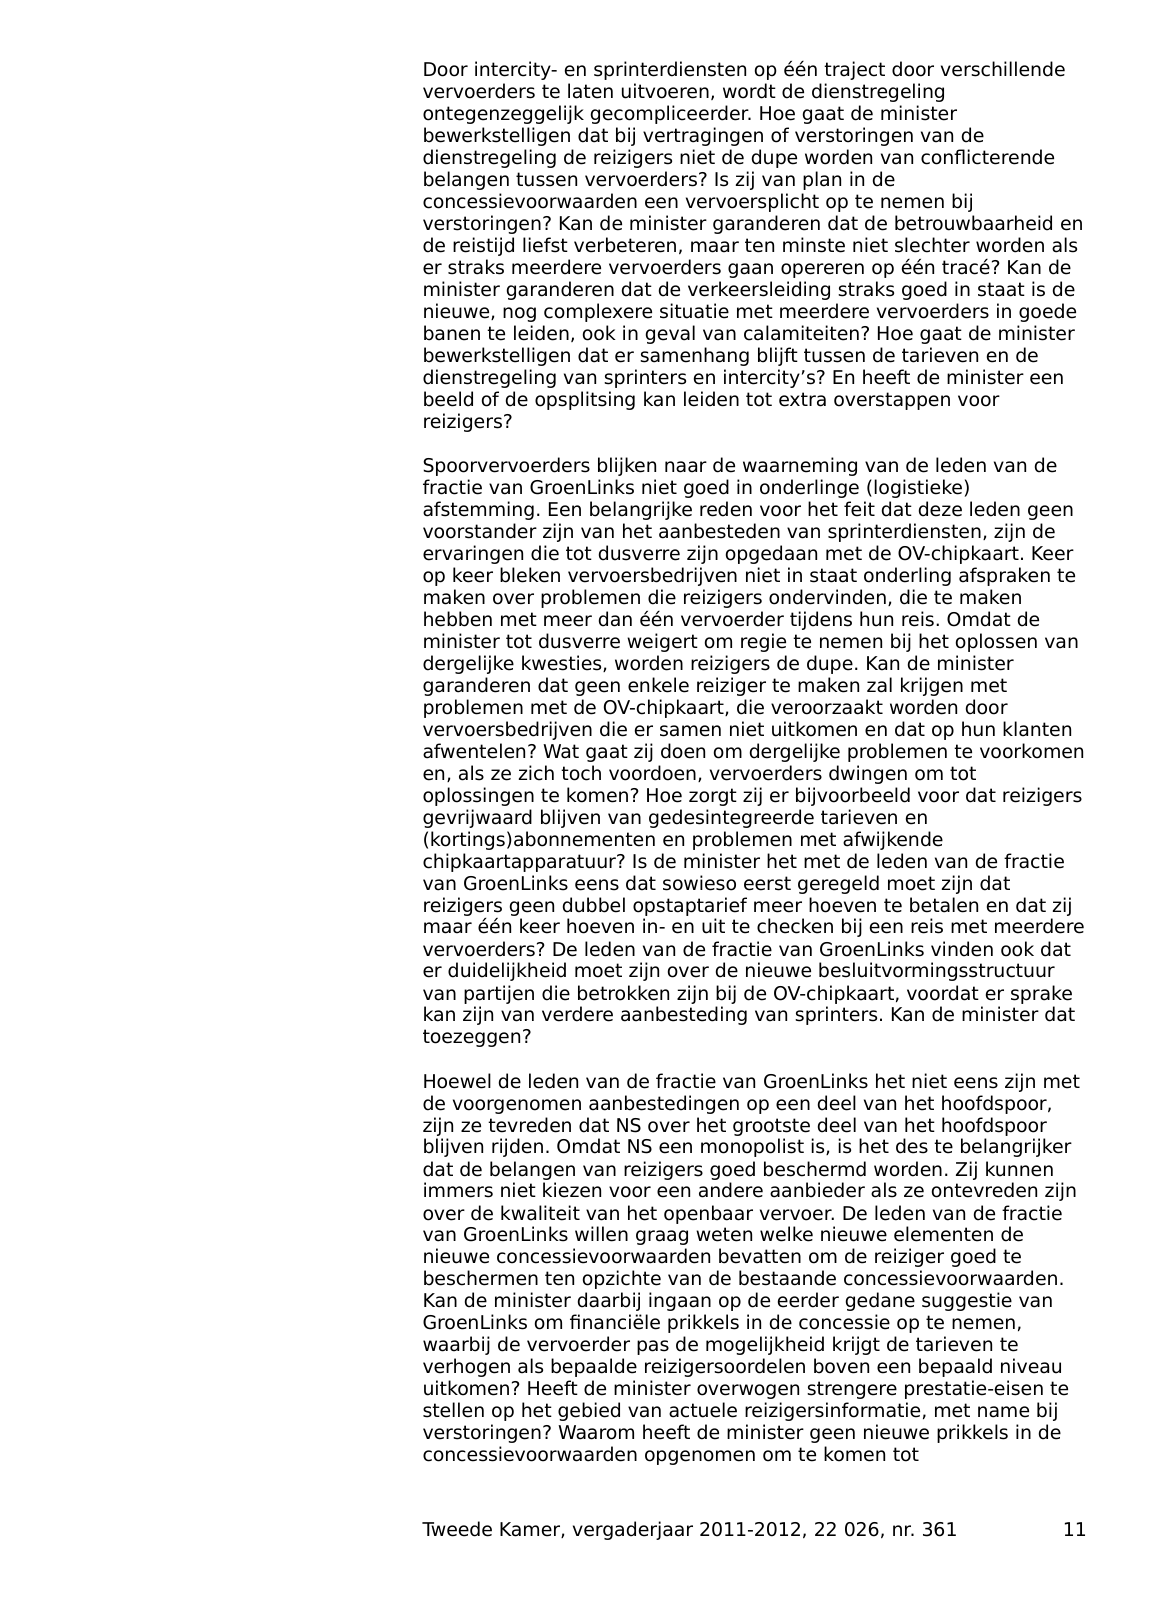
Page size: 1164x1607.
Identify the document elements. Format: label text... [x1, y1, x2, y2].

text Door intercity- en sprinterdiensten op één traject door verschillende vervoerders te laten uitvoeren, wordt de dienstregeling ontegenzeggelijk gecompliceerder. Hoe gaat de minister bewerkstelligen dat bij vertragingen of verstoringen van de dienstregeling de reizigers niet de dupe worden van conflicterende belangen tussen vervoerders? Is zij van plan in de concessievoorwaarden een vervoersplicht op te nemen bij verstoringen? Kan de minister garanderen dat de betrouwbaarheid en de reistijd liefst verbeteren, maar ten minste niet slechter worden als er straks meerdere vervoerders gaan opereren op één tracé? Kan de minister garanderen dat de verkeersleiding straks goed in staat is de nieuwe, nog complexere situatie met meerdere vervoerders in goede banen te leiden, ook in geval van calamiteiten? Hoe gaat de minister bewerkstelligen dat er samenhang blijft tussen de tarieven en de dienstregeling van sprinters en intercity’s? En heeft de minister een beeld of de opsplitsing kan leiden tot extra overstappen voor reizigers? [422, 59, 1087, 433]
text Hoewel de leden van de fractie van GroenLinks het niet eens zijn met de voorgenomen aanbestedingen op een deel van het hoofdspoor, zijn ze tevreden dat NS over het grootste deel van het hoofdspoor blijven rijden. Omdat NS een monopolist is, is het des te belangrijker dat de belangen van reizigers goed beschermd worden. Zij kunnen immers niet kiezen voor een andere aanbieder als ze ontevreden zijn over de kwaliteit van het openbaar vervoer. De leden van de fractie van GroenLinks willen graag weten welke nieuwe elementen de nieuwe concessievoorwaarden bevatten om de reiziger goed te beschermen ten opzichte van de bestaande concessievoorwaarden. Kan de minister daarbij ingaan op de eerder gedane suggestie van GroenLinks om financiële prikkels in de concessie op te nemen, waarbij de vervoerder pas de mogelijkheid krijgt de tarieven te verhogen als bepaalde reizigersoordelen boven een bepaald niveau uitkomen? Heeft de minister overwogen strengere prestatie-eisen te stellen op het gebied van actuele reizigersinformatie, met name bij verstoringen? Waarom heeft de minister geen nieuwe prikkels in de concessievoorwaarden opgenomen om te komen tot [422, 1071, 1087, 1466]
text Spoorvervoerders blijken naar de waarneming van de leden van de fractie van GroenLinks niet goed in onderlinge (logistieke) afstemming. Een belangrijke reden voor het feit dat deze leden geen voorstander zijn van het aanbesteden van sprinterdiensten, zijn de ervaringen die tot dusverre zijn opgedaan met de OV-chipkaart. Keer op keer bleken vervoersbedrijven niet in staat onderling afspraken te maken over problemen die reizigers ondervinden, die te maken hebben met meer dan één vervoerder tijdens hun reis. Omdat de minister tot dusverre weigert om regie te nemen bij het oplossen van dergelijke kwesties, worden reizigers de dupe. Kan de minister garanderen dat geen enkele reiziger te maken zal krijgen met problemen met de OV-chipkaart, die veroorzaakt worden door vervoersbedrijven die er samen niet uitkomen en dat op hun klanten afwentelen? Wat gaat zij doen om dergelijke problemen te voorkomen en, als ze zich toch voordoen, vervoerders dwingen om tot oplossingen te komen? Hoe zorgt zij er bijvoorbeeld voor dat reizigers gevrijwaard blijven van gedesintegreerde tarieven en (kortings)abonnementen en problemen met afwijkende chipkaartapparatuur? Is de minister het met de leden van de fractie van GroenLinks eens dat sowieso eerst geregeld moet zijn dat reizigers geen dubbel opstaptarief meer hoeven te betalen en dat zij maar één keer hoeven in- en uit te checken bij een reis met meerdere vervoerders? De leden van de fractie van GroenLinks vinden ook dat er duidelijkheid moet zijn over de nieuwe besluitvormingsstructuur van partijen die betrokken zijn bij de OV-chipkaart, voordat er sprake kan zijn van verdere aanbesteding van sprinters. Kan de minister dat toezeggen? [422, 455, 1087, 1048]
